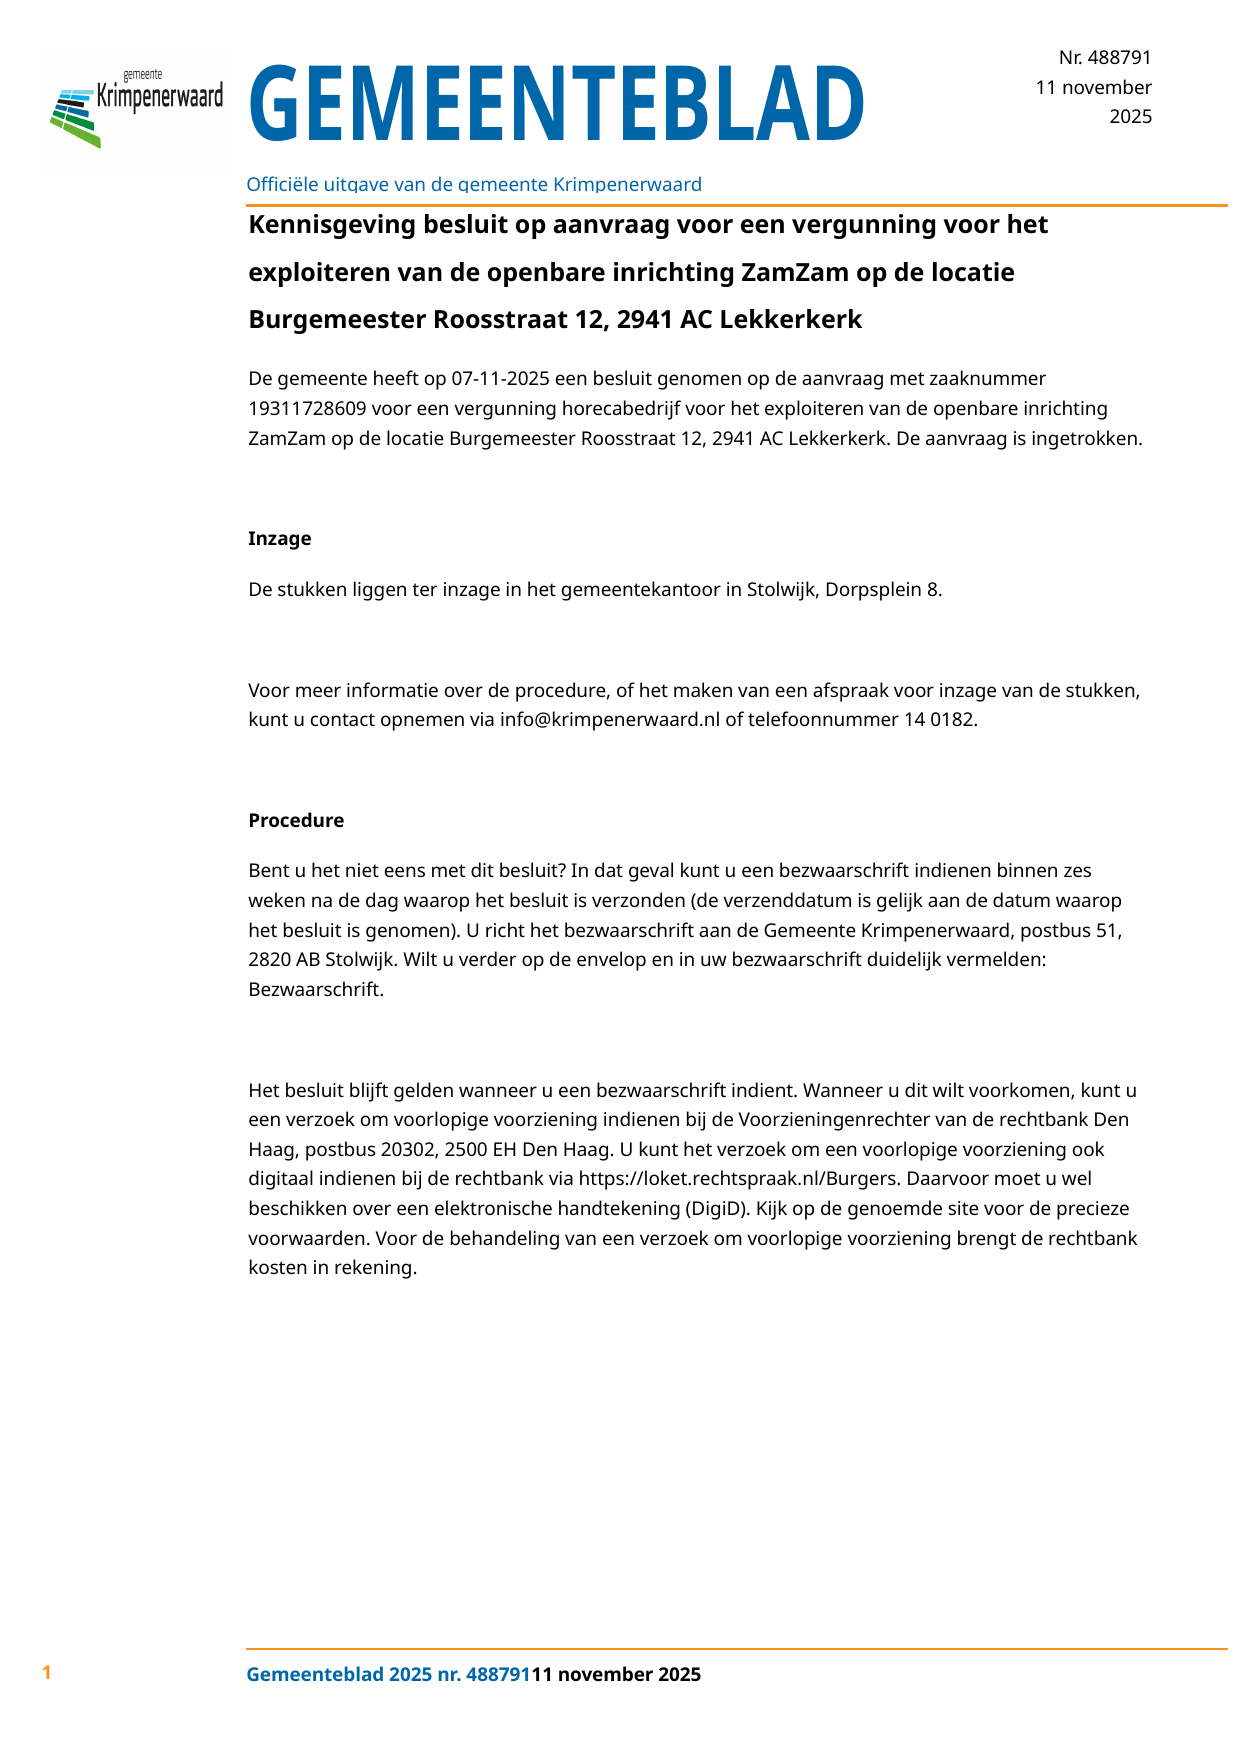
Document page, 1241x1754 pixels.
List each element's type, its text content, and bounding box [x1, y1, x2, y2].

picture [41, 47, 231, 172]
text Bent u het niet eens met dit besluit? In dat geval kunt u een bezwaarschrift indienen binnen zes weken na de dag waarop het besluit is verzonden (de verzenddatum is gelijk aan de datum waarop het besluit is genomen). U richt het bezwaarschrift aan de Gemeente Krimpenerwaard, postbus 51, 2820 AB Stolwijk. Wilt u verder op de envelop en in uw bezwaarschrift duidelijk vermelden: Bezwaarschrift. [248, 858, 1152, 1002]
text De gemeente heeft op 07-11-2025 een besluit genomen op de aanvraag met zaaknummer 19311728609 voor een vergunning horecabedrijf voor het exploiteren van de openbare inrichting ZamZam op de locatie Burgemeester Roosstraat 12, 2941 AC Lekkerkerk. De aanvraag is ingetrokken. [248, 366, 1152, 450]
text Inzage [248, 526, 1152, 551]
text Voor meer informatie over de procedure, of het maken van een afspraak voor inzage van de stukken, kunt u contact opnemen via info@krimpenerwaard.nl of telefoonnummer 14 0182. [248, 677, 1152, 732]
text Procedure [248, 807, 1152, 833]
text Het besluit blijft gelden wanneer u een bezwaarschrift indient. Wanneer u dit wilt voorkomen, kunt u een verzoek om voorlopige voorziening indienen bij de Voorzieningenrechter van de rechtbank Den Haag, postbus 20302, 2500 EH Den Haag. U kunt het verzoek om een voorlopige voorziening ook digitaal indienen bij de rechtbank via https://loket.rechtspraak.nl/Burgers. Daarvoor moet u wel beschikken over een elektronische handtekening (DigiD). Kijk op de genoemde site voor de precieze voorwaarden. Voor de behandeling van een verzoek om voorlopige voorziening brengt de rechtbank kosten in rekening. [248, 1077, 1152, 1280]
text Kennisgeving besluit op aanvraag voor een vergunning voor het exploiteren van de openbare inrichting ZamZam op de locatie Burgemeester Roosstraat 12, 2941 AC Lekkerkerk [248, 207, 1152, 336]
text De stukken liggen ter inzage in het gemeentekantoor in Stolwijk, Dorpsplein 8. [248, 576, 1152, 602]
